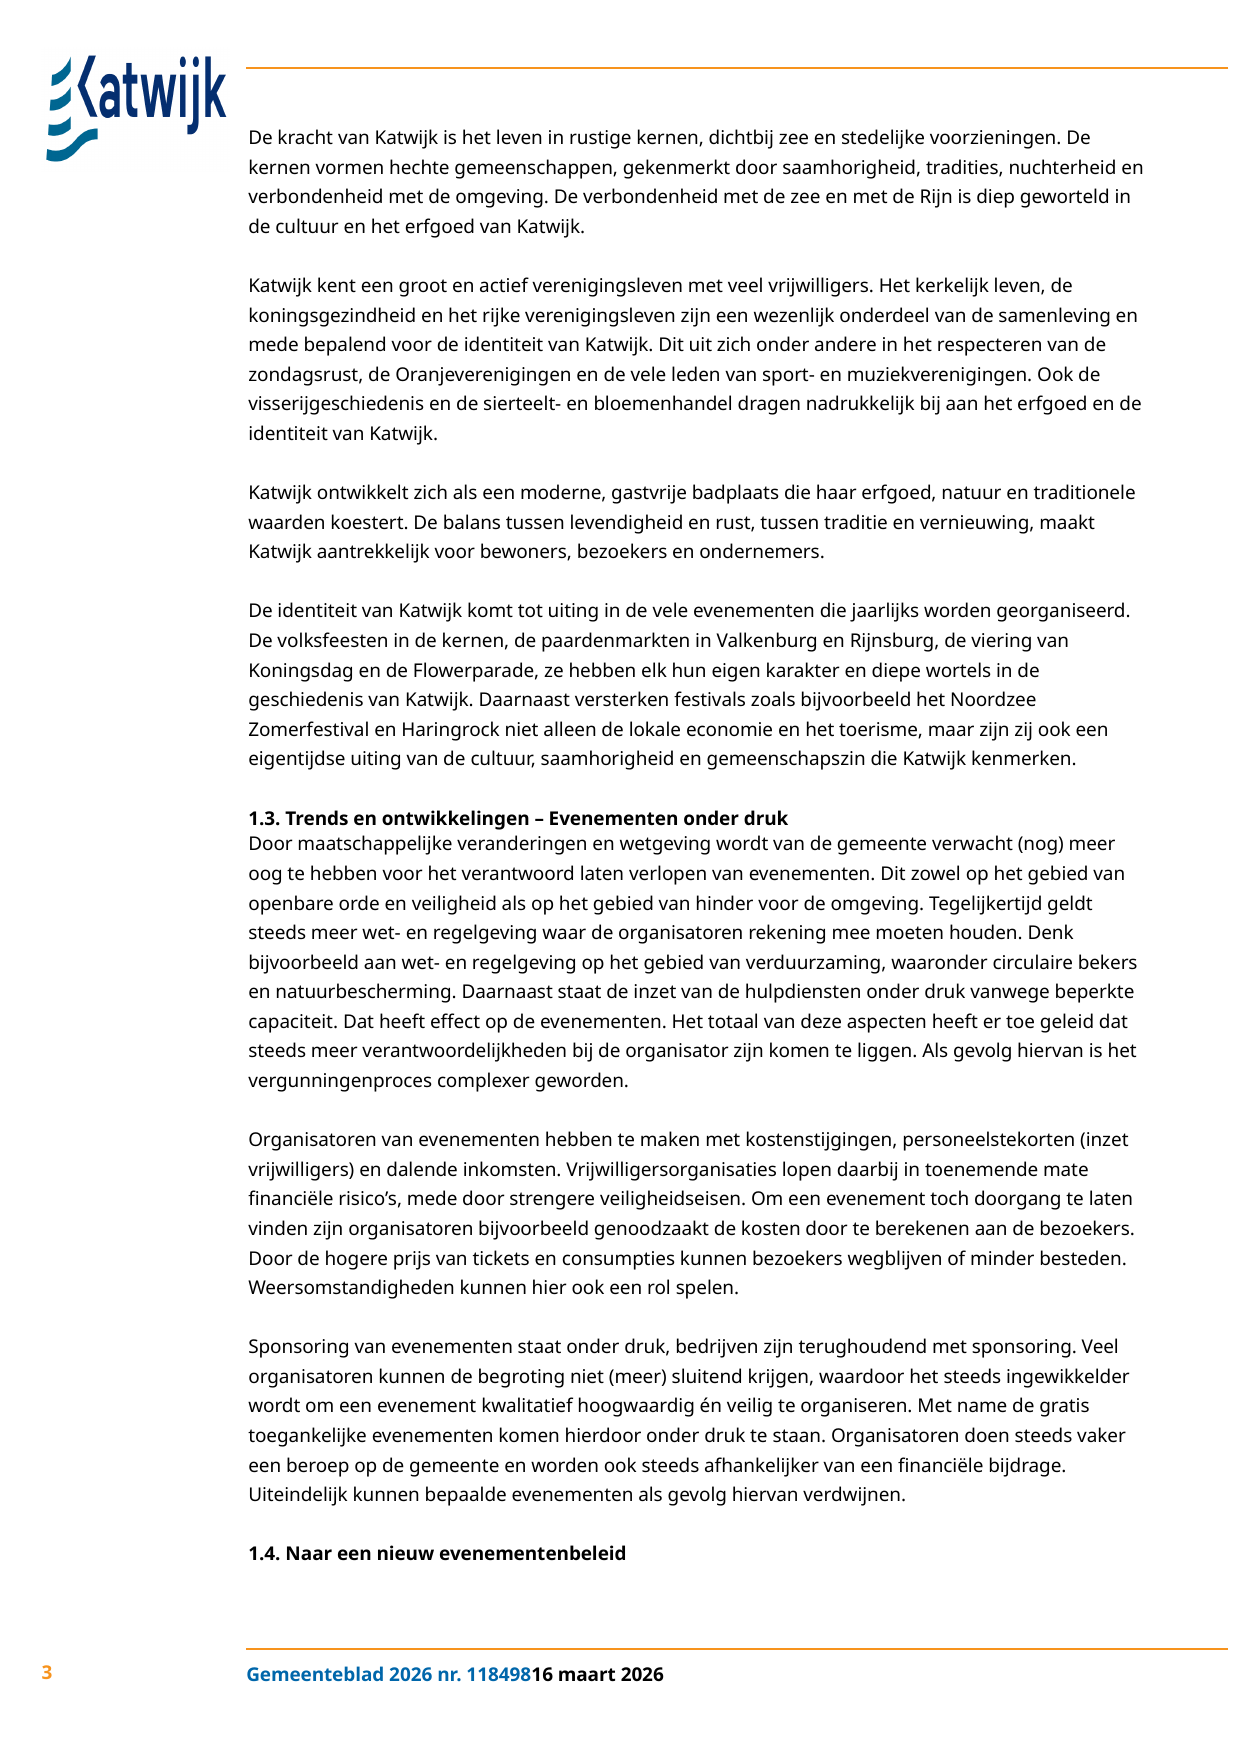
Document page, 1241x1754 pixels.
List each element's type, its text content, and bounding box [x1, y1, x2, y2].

text 1.4. Naar een nieuw evenementenbeleid [248, 1541, 1152, 1566]
text 1.3. Trends en ontwikkelingen – Evenementen onder druk [248, 805, 1152, 831]
text Organisatoren van evenementen hebben te maken met kostenstijgingen, personeelstekorten (inzet vrijwilligers) en dalende inkomsten. Vrijwilligersorganisaties lopen daarbij in toenemende mate financiële risico’s, mede door strengere veiligheidseisen. Om een evenement toch doorgang te laten vinden zijn organisatoren bijvoorbeeld genoodzaakt de kosten door te berekenen aan de bezoekers. Door de hogere prijs van tickets en consumpties kunnen bezoekers wegblijven of minder besteden. Weersomstandigheden kunnen hier ook een rol spelen. [248, 1126, 1152, 1300]
text De kracht van Katwijk is het leven in rustige kernen, dichtbij zee en stedelijke voorzieningen. De kernen vormen hechte gemeenschappen, gekenmerkt door saamhorigheid, tradities, nuchterheid en verbondenheid met de omgeving. De verbondenheid met de zee en met de Rijn is diep geworteld in de cultuur en het erfgoed van Katwijk. [248, 124, 1152, 239]
text Katwijk kent een groot en actief verenigingsleven met veel vrijwilligers. Het kerkelijk leven, de koningsgezindheid en het rijke verenigingsleven zijn een wezenlijk onderdeel van de samenleving en mede bepalend voor de identiteit van Katwijk. Dit uit zich onder andere in het respecteren van de zondagsrust, de Oranjeverenigingen en de vele leden van sport- en muziekverenigingen. Ook de visserijgeschiedenis en de sierteelt- en bloemenhandel dragen nadrukkelijk bij aan het erfgoed en de identiteit van Katwijk. [248, 272, 1152, 446]
text Katwijk ontwikkelt zich als een moderne, gastvrije badplaats die haar erfgoed, natuur en traditionele waarden koestert. De balans tussen levendigheid en rust, tussen traditie en vernieuwing, maakt Katwijk aantrekkelijk voor bewoners, bezoekers en ondernemers. [248, 479, 1152, 564]
text Door maatschappelijke veranderingen en wetgeving wordt van de gemeente verwacht (nog) meer oog te hebben voor het verantwoord laten verlopen van evenementen. Dit zowel op het gebied van openbare orde en veiligheid als op het gebied van hinder voor de omgeving. Tegelijkertijd geldt steeds meer wet- en regelgeving waar de organisatoren rekening mee moeten houden. Denk bijvoorbeeld aan wet- en regelgeving op het gebied van verduurzaming, waaronder circulaire bekers en natuurbescherming. Daarnaast staat de inzet van de hulpdiensten onder druk vanwege beperkte capaciteit. Dat heeft effect op de evenementen. Het totaal van deze aspecten heeft er toe geleid dat steeds meer verantwoordelijkheden bij de organisator zijn komen te liggen. Als gevolg hiervan is het vergunningenproces complexer geworden. [248, 831, 1152, 1093]
picture [41, 47, 231, 172]
text De identiteit van Katwijk komt tot uiting in de vele evenementen die jaarlijks worden georganiseerd. De volksfeesten in de kernen, de paardenmarkten in Valkenburg en Rijnsburg, de viering van Koningsdag en de Flowerparade, ze hebben elk hun eigen karakter en diepe wortels in de geschiedenis van Katwijk. Daarnaast versterken festivals zoals bijvoorbeeld het Noordzee Zomerfestival en Haringrock niet alleen de lokale economie en het toerisme, maar zijn zij ook een eigentijdse uiting van de cultuur, saamhorigheid en gemeenschapszin die Katwijk kenmerken. [248, 598, 1152, 771]
text Sponsoring van evenementen staat onder druk, bedrijven zijn terughoudend met sponsoring. Veel organisatoren kunnen de begroting niet (meer) sluitend krijgen, waardoor het steeds ingewikkelder wordt om een evenement kwalitatief hoogwaardig én veilig te organiseren. Met name de gratis toegankelijke evenementen komen hierdoor onder druk te staan. Organisatoren doen steeds vaker een beroep op de gemeente en worden ook steeds afhankelijker van een financiële bijdrage. Uiteindelijk kunnen bepaalde evenementen als gevolg hiervan verdwijnen. [248, 1333, 1152, 1507]
